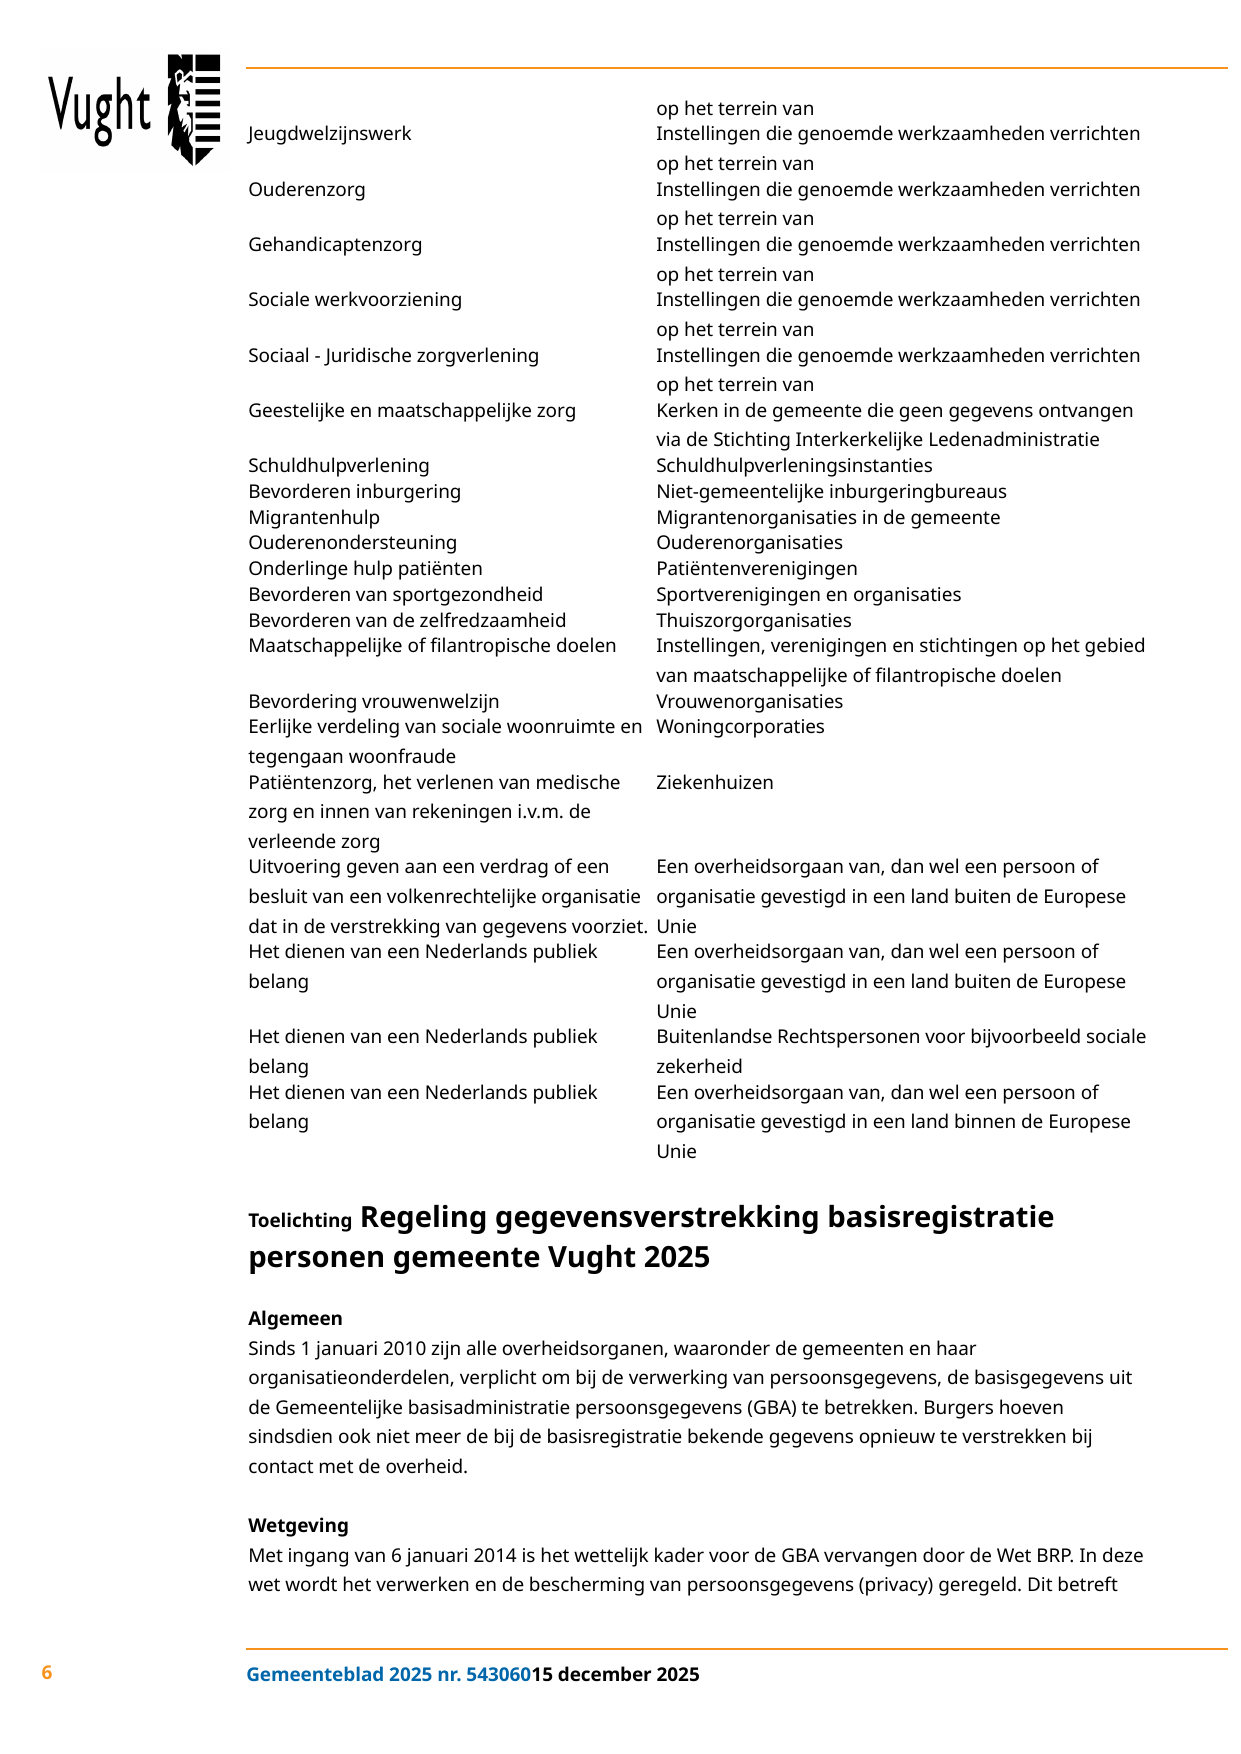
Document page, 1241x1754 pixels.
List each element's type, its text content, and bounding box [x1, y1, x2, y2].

table_cell Bevorderen van sportgezondheid [248, 581, 656, 607]
table_cell Instellingen die genoemde werkzaamheden verrichten op het terrein van [656, 231, 1152, 286]
text Met ingang van 6 januari 2014 is het wettelijk kader voor de GBA vervangen door de Wet BRP. In deze wet wordt het verwerken en de bescherming van persoonsgegevens (privacy) geregeld. Dit betreft [248, 1542, 1152, 1597]
table_cell Een overheidsorgaan van, dan wel een persoon of organisatie gevestigd in een land binnen de Europese Unie [656, 1079, 1152, 1164]
text Sinds 1 januari 2010 zijn alle overheidsorganen, waaronder de gemeenten en haar organisatieonderdelen, verplicht om bij de verwerking van persoonsgegevens, de basisgegevens uit de Gemeentelijke basisadministratie persoonsgegevens (GBA) te betrekken. Burgers hoeven sindsdien ook niet meer de bij de basisregistratie bekende gegevens opnieuw te verstrekken bij contact met de overheid. [248, 1335, 1152, 1479]
table_cell Migrantenhulp [248, 504, 656, 529]
table_cell Patiëntenverenigingen [656, 555, 1152, 581]
table_cell Instellingen die genoemde werkzaamheden verrichten op het terrein van [656, 121, 1152, 176]
table_cell Geestelijke en maatschappelijke zorg [248, 397, 656, 452]
table_cell Schuldhulpverleningsinstanties [656, 453, 1152, 478]
table_cell Instellingen die genoemde werkzaamheden verrichten op het terrein van [656, 286, 1152, 342]
table_cell Kerken in de gemeente die geen gegevens ontvangen via de Stichting Interkerkelijke Ledenadministratie [656, 397, 1152, 452]
text Wetgeving [248, 1512, 1152, 1538]
picture [41, 47, 231, 172]
table_cell Bevordering vrouwenwelzijn [248, 688, 656, 713]
table_cell Uitvoering geven aan een verdrag of een besluit van een volkenrechtelijke organisatie dat in de verstrekking van gegevens voorziet. [248, 854, 656, 939]
table_cell Instellingen die genoemde werkzaamheden verrichten op het terrein van [656, 342, 1152, 397]
table_cell Ouderenzorg [248, 176, 656, 231]
table_cell Het dienen van een Nederlands publiek belang [248, 939, 656, 1023]
table_cell Jeugdwelzijnswerk [248, 121, 656, 176]
table_cell Thuiszorgorganisaties [656, 607, 1152, 632]
table_cell Het dienen van een Nederlands publiek belang [248, 1079, 656, 1164]
table_cell Sociaal - Juridische zorgverlening [248, 342, 656, 397]
table_cell Bevorderen inburgering [248, 478, 656, 504]
table_cell Ziekenhuizen [656, 769, 1152, 854]
table_cell Patiëntenzorg, het verlenen van medische zorg en innen van rekeningen i.v.m. de verleende zorg [248, 769, 656, 854]
table_cell Een overheidsorgaan van, dan wel een persoon of organisatie gevestigd in een land buiten de Europese Unie [656, 854, 1152, 939]
table_cell Vrouwenorganisaties [656, 688, 1152, 713]
table_cell Ouderenondersteuning [248, 530, 656, 555]
table_cell Niet-gemeentelijke inburgeringbureaus [656, 478, 1152, 504]
table_cell op het terrein van [656, 95, 1152, 121]
text Algemeen [248, 1305, 1152, 1331]
table_cell Buitenlandse Rechtspersonen voor bijvoorbeeld sociale zekerheid [656, 1024, 1152, 1079]
table_cell Eerlijke verdeling van sociale woonruimte en tegengaan woonfraude [248, 714, 656, 769]
table_cell [248, 95, 656, 121]
table_cell Sportverenigingen en organisaties [656, 581, 1152, 607]
table_cell Een overheidsorgaan van, dan wel een persoon of organisatie gevestigd in een land buiten de Europese Unie [656, 939, 1152, 1023]
table_cell Onderlinge hulp patiënten [248, 555, 656, 581]
table_cell Maatschappelijke of filantropische doelen [248, 633, 656, 688]
table_cell Het dienen van een Nederlands publiek belang [248, 1024, 656, 1079]
table_cell Schuldhulpverlening [248, 453, 656, 478]
table_cell Gehandicaptenzorg [248, 231, 656, 286]
table_cell Instellingen die genoemde werkzaamheden verrichten op het terrein van [656, 176, 1152, 231]
table_cell Instellingen, verenigingen en stichtingen op het gebied van maatschappelijke of filantropische doelen [656, 633, 1152, 688]
table_cell Ouderenorganisaties [656, 530, 1152, 555]
table_cell Migrantenorganisaties in de gemeente [656, 504, 1152, 529]
table_cell Sociale werkvoorziening [248, 286, 656, 342]
table_cell Woningcorporaties [656, 714, 1152, 769]
text Toelichting Regeling gegevensverstrekking basisregistratie personen gemeente Vught 2025 [248, 1197, 1152, 1276]
table_cell Bevorderen van de zelfredzaamheid [248, 607, 656, 632]
